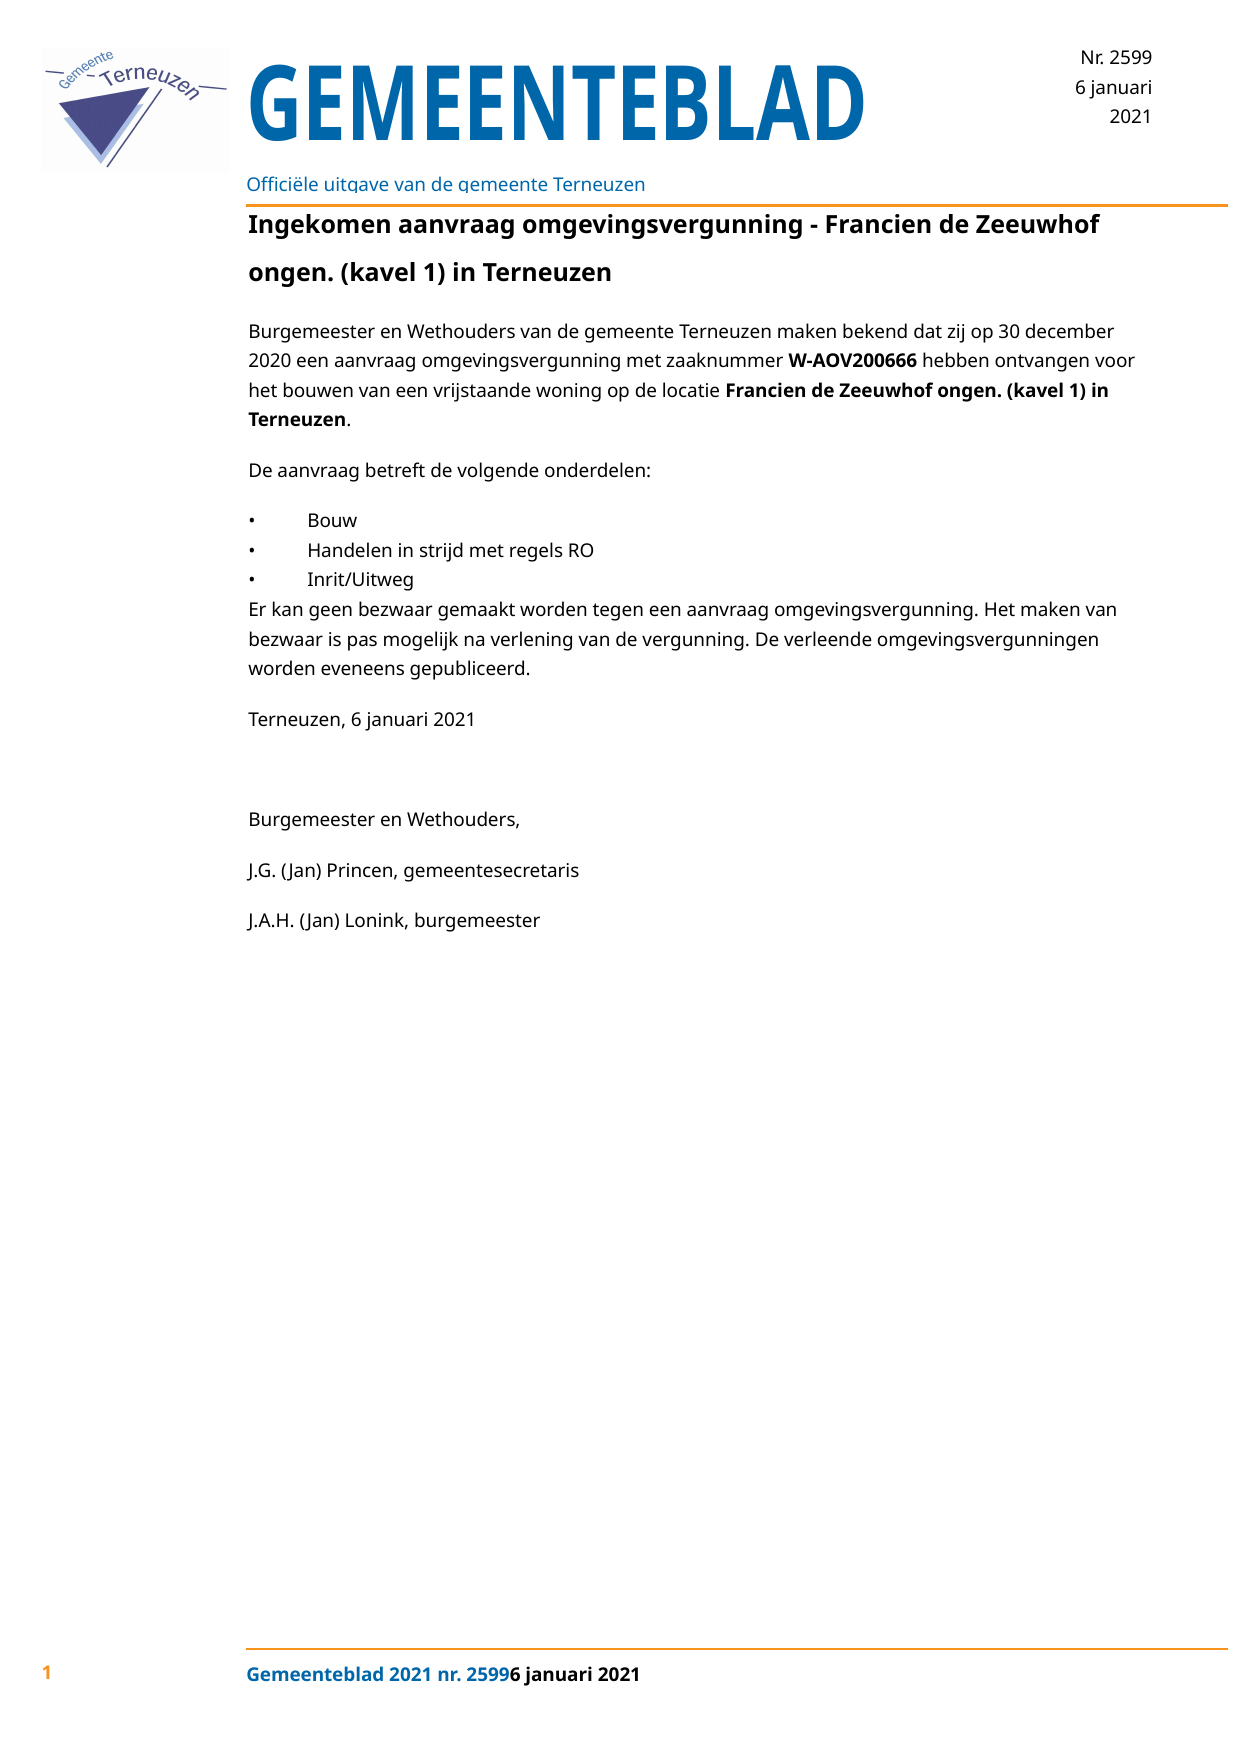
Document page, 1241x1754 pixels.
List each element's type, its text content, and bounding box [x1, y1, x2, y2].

list Inrit/Uitweg [248, 567, 1152, 592]
text J.G. (Jan) Princen, gemeentesecretaris [248, 857, 1152, 883]
text De aanvraag betreft de volgende onderdelen: [248, 457, 1152, 483]
text Terneuzen, 6 januari 2021 [248, 706, 1152, 732]
text Er kan geen bezwaar gemaakt worden tegen een aanvraag omgevingsvergunning. Het maken van bezwaar is pas mogelijk na verlening van de vergunning. De verleende omgevingsvergunningen worden eveneens gepubliceerd. [248, 596, 1152, 681]
text Burgemeester en Wethouders, [248, 807, 1152, 832]
text Ingekomen aanvraag omgevingsvergunning - Francien de Zeeuwhof ongen. (kavel 1) in Terneuzen [248, 207, 1152, 288]
list Bouw [248, 507, 1152, 533]
list Handelen in strijd met regels RO [248, 537, 1152, 563]
text J.A.H. (Jan) Lonink, burgemeester [248, 907, 1152, 933]
picture [41, 47, 231, 172]
text Burgemeester en Wethouders van de gemeente Terneuzen maken bekend dat zij op 30 december 2020 een aanvraag omgevingsvergunning met zaaknummer W-AOV200666 hebben ontvangen voor het bouwen van een vrijstaande woning op de locatie Francien de Zeeuwhof ongen. (kavel 1) in Terneuzen. [248, 318, 1152, 432]
